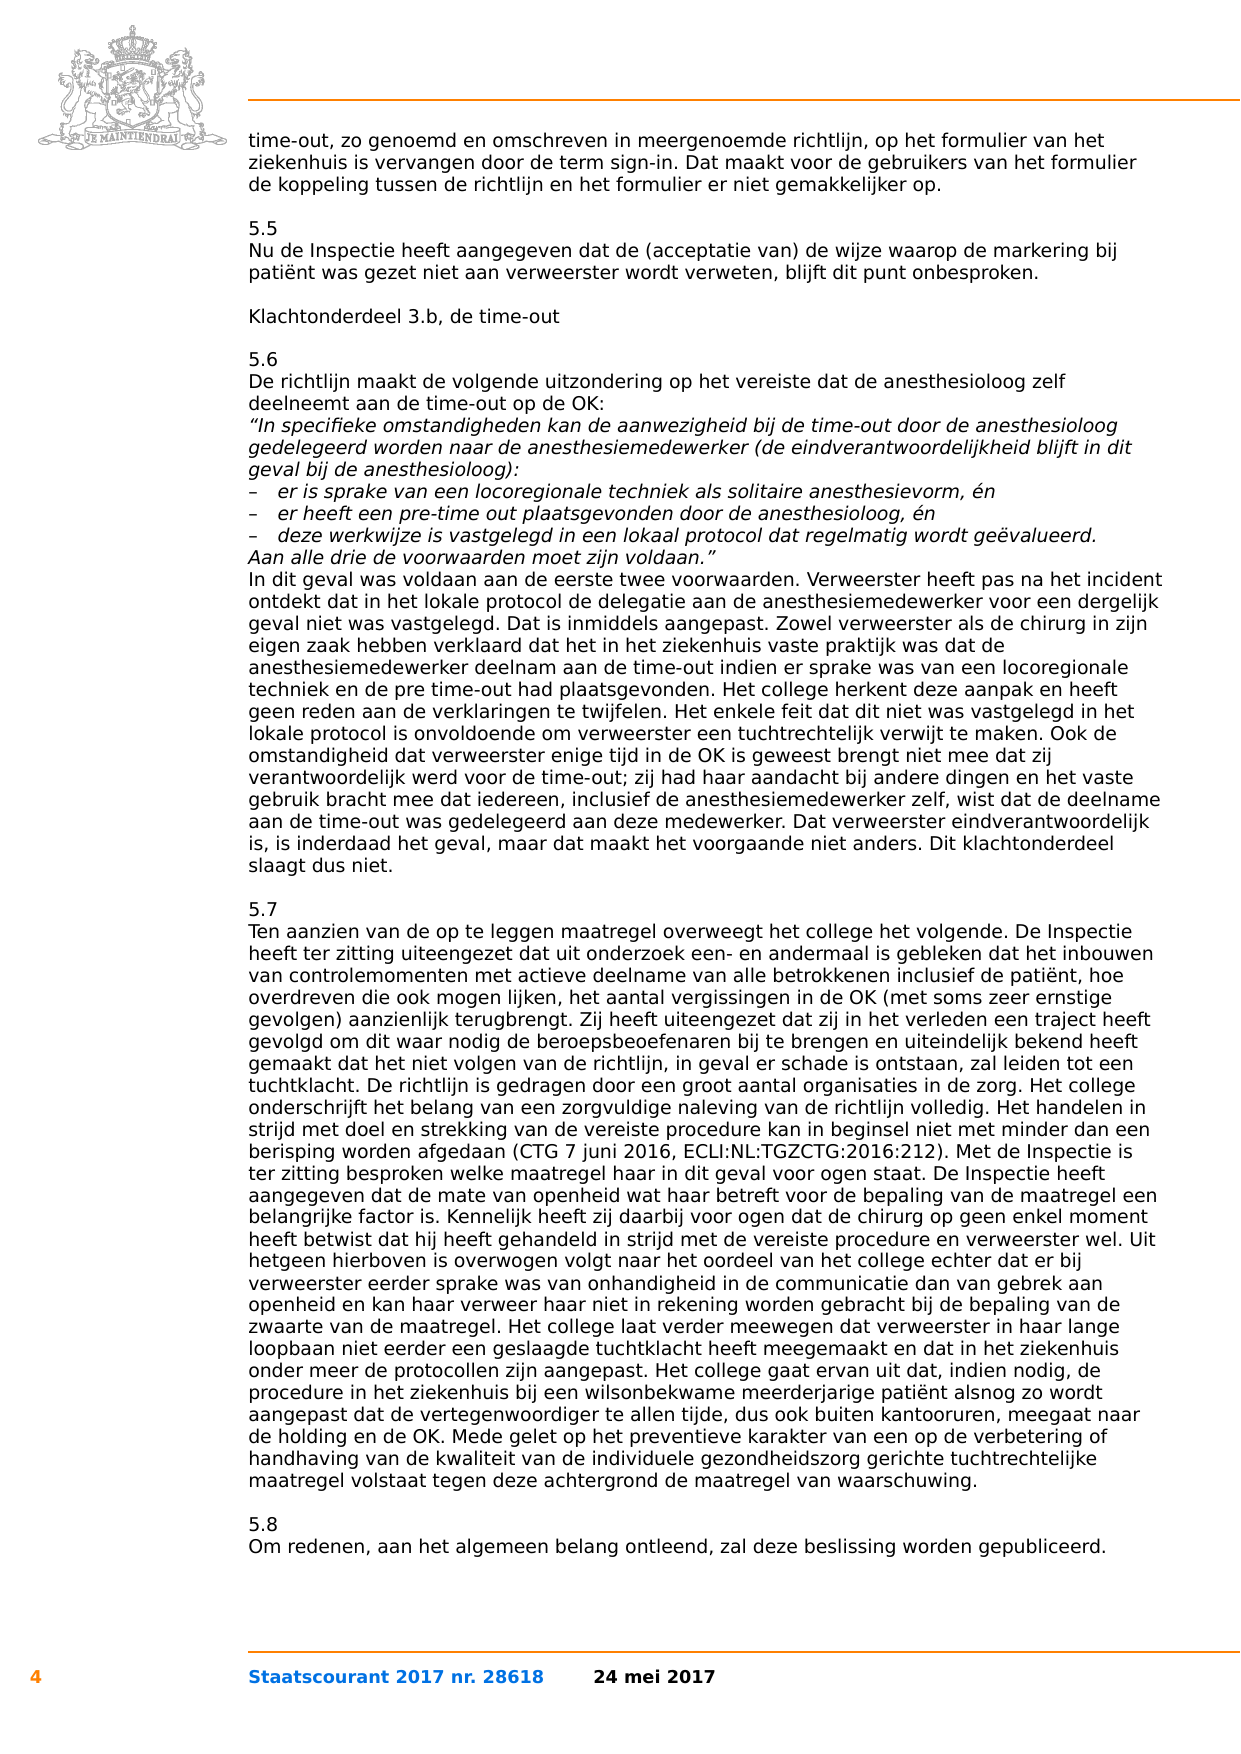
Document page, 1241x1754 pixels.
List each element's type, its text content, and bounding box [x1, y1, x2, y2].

text 5.6 [248, 349, 1163, 371]
text In dit geval was voldaan aan de eerste twee voorwaarden. Verweerster heeft pas na het incident ontdekt dat in het lokale protocol de delegatie aan de anesthesiemedewerker voor een dergelijk geval niet was vastgelegd. Dat is inmiddels aangepast. Zowel verweerster als de chirurg in zijn eigen zaak hebben verklaard dat het in het ziekenhuis vaste praktijk was dat de anesthesiemedewerker deelnam aan de time-out indien er sprake was van een locoregionale techniek en de pre time-out had plaatsgevonden. Het college herkent deze aanpak en heeft geen reden aan de verklaringen te twijfelen. Het enkele feit dat dit niet was vastgelegd in het lokale protocol is onvoldoende om verweerster een tuchtrechtelijk verwijt te maken. Ook de omstandigheid dat verweerster enige tijd in de OK is geweest brengt niet mee dat zij verantwoordelijk werd voor de time-out; zij had haar aandacht bij andere dingen en het vaste gebruik bracht mee dat iedereen, inclusief de anesthesiemedewerker zelf, wist dat de deelname aan de time-out was gedelegeerd aan deze medewerker. Dat verweerster eindverantwoordelijk is, is inderdaad het geval, maar dat maakt het voorgaande niet anders. Dit klachtonderdeel slaagt dus niet. [248, 569, 1163, 877]
text Om redenen, aan het algemeen belang ontleend, zal deze beslissing worden gepubliceerd. [248, 1536, 1163, 1558]
text 5.8 [248, 1514, 1163, 1536]
text 5.7 [248, 899, 1163, 921]
text – er heeft een pre-time out plaatsgevonden door de anesthesioloog, én [248, 503, 1163, 525]
text Ten aanzien van de op te leggen maatregel overweegt het college het volgende. De Inspectie heeft ter zitting uiteengezet dat uit onderzoek een- en andermaal is gebleken dat het inbouwen van controlemomenten met actieve deelname van alle betrokkenen inclusief de patiënt, hoe overdreven die ook mogen lijken, het aantal vergissingen in de OK (met soms zeer ernstige gevolgen) aanzienlijk terugbrengt. Zij heeft uiteengezet dat zij in het verleden een traject heeft gevolgd om dit waar nodig de beroepsbeoefenaren bij te brengen en uiteindelijk bekend heeft gemaakt dat het niet volgen van de richtlijn, in geval er schade is ontstaan, zal leiden tot een tuchtklacht. De richtlijn is gedragen door een groot aantal organisaties in de zorg. Het college onderschrijft het belang van een zorgvuldige naleving van de richtlijn volledig. Het handelen in strijd met doel en strekking van de vereiste procedure kan in beginsel niet met minder dan een berisping worden afgedaan (CTG 7 juni 2016, ECLI:NL:TGZCTG:2016:212). Met de Inspectie is ter zitting besproken welke maatregel haar in dit geval voor ogen staat. De Inspectie heeft aangegeven dat de mate van openheid wat haar betreft voor de bepaling van de maatregel een belangrijke factor is. Kennelijk heeft zij daarbij voor ogen dat de chirurg op geen enkel moment heeft betwist dat hij heeft gehandeld in strijd met de vereiste procedure en verweerster wel. Uit hetgeen hierboven is overwogen volgt naar het oordeel van het college echter dat er bij verweerster eerder sprake was van onhandigheid in de communicatie dan van gebrek aan openheid en kan haar verweer haar niet in rekening worden gebracht bij de bepaling van de zwaarte van de maatregel. Het college laat verder meewegen dat verweerster in haar lange loopbaan niet eerder een geslaagde tuchtklacht heeft meegemaakt en dat in het ziekenhuis onder meer de protocollen zijn aangepast. Het college gaat ervan uit dat, indien nodig, de procedure in het ziekenhuis bij een wilsonbekwame meerderjarige patiënt alsnog zo wordt aangepast dat de vertegenwoordiger te allen tijde, dus ook buiten kantooruren, meegaat naar de holding en de OK. Mede gelet op het preventieve karakter van een op de verbetering of handhaving van de kwaliteit van de individuele gezondheidszorg gerichte tuchtrechtelijke maatregel volstaat tegen deze achtergrond de maatregel van waarschuwing. [248, 921, 1163, 1492]
text Klachtonderdeel 3.b, de time-out [248, 306, 1163, 327]
text – er is sprake van een locoregionale techniek als solitaire anesthesievorm, én [248, 481, 1163, 503]
picture [38, 25, 227, 150]
text “In specifieke omstandigheden kan de aanwezigheid bij de time-out door de anesthesioloog gedelegeerd worden naar de anesthesiemedewerker (de eindverantwoordelijkheid blijft in dit geval bij de anesthesioloog): [248, 415, 1163, 481]
text De richtlijn maakt de volgende uitzondering op het vereiste dat de anesthesioloog zelf deelneemt aan de time-out op de OK: [248, 371, 1163, 415]
text 5.5 [248, 218, 1163, 240]
text Aan alle drie de voorwaarden moet zijn voldaan.” [248, 547, 1163, 569]
text – deze werkwijze is vastgelegd in een lokaal protocol dat regelmatig wordt geëvalueerd. [248, 525, 1163, 547]
text Nu de Inspectie heeft aangegeven dat de (acceptatie van) de wijze waarop de markering bij patiënt was gezet niet aan verweerster wordt verweten, blijft dit punt onbesproken. [248, 240, 1163, 284]
text time-out, zo genoemd en omschreven in meergenoemde richtlijn, op het formulier van het ziekenhuis is vervangen door de term sign-in. Dat maakt voor de gebruikers van het formulier de koppeling tussen de richtlijn en het formulier er niet gemakkelijker op. [248, 130, 1163, 196]
